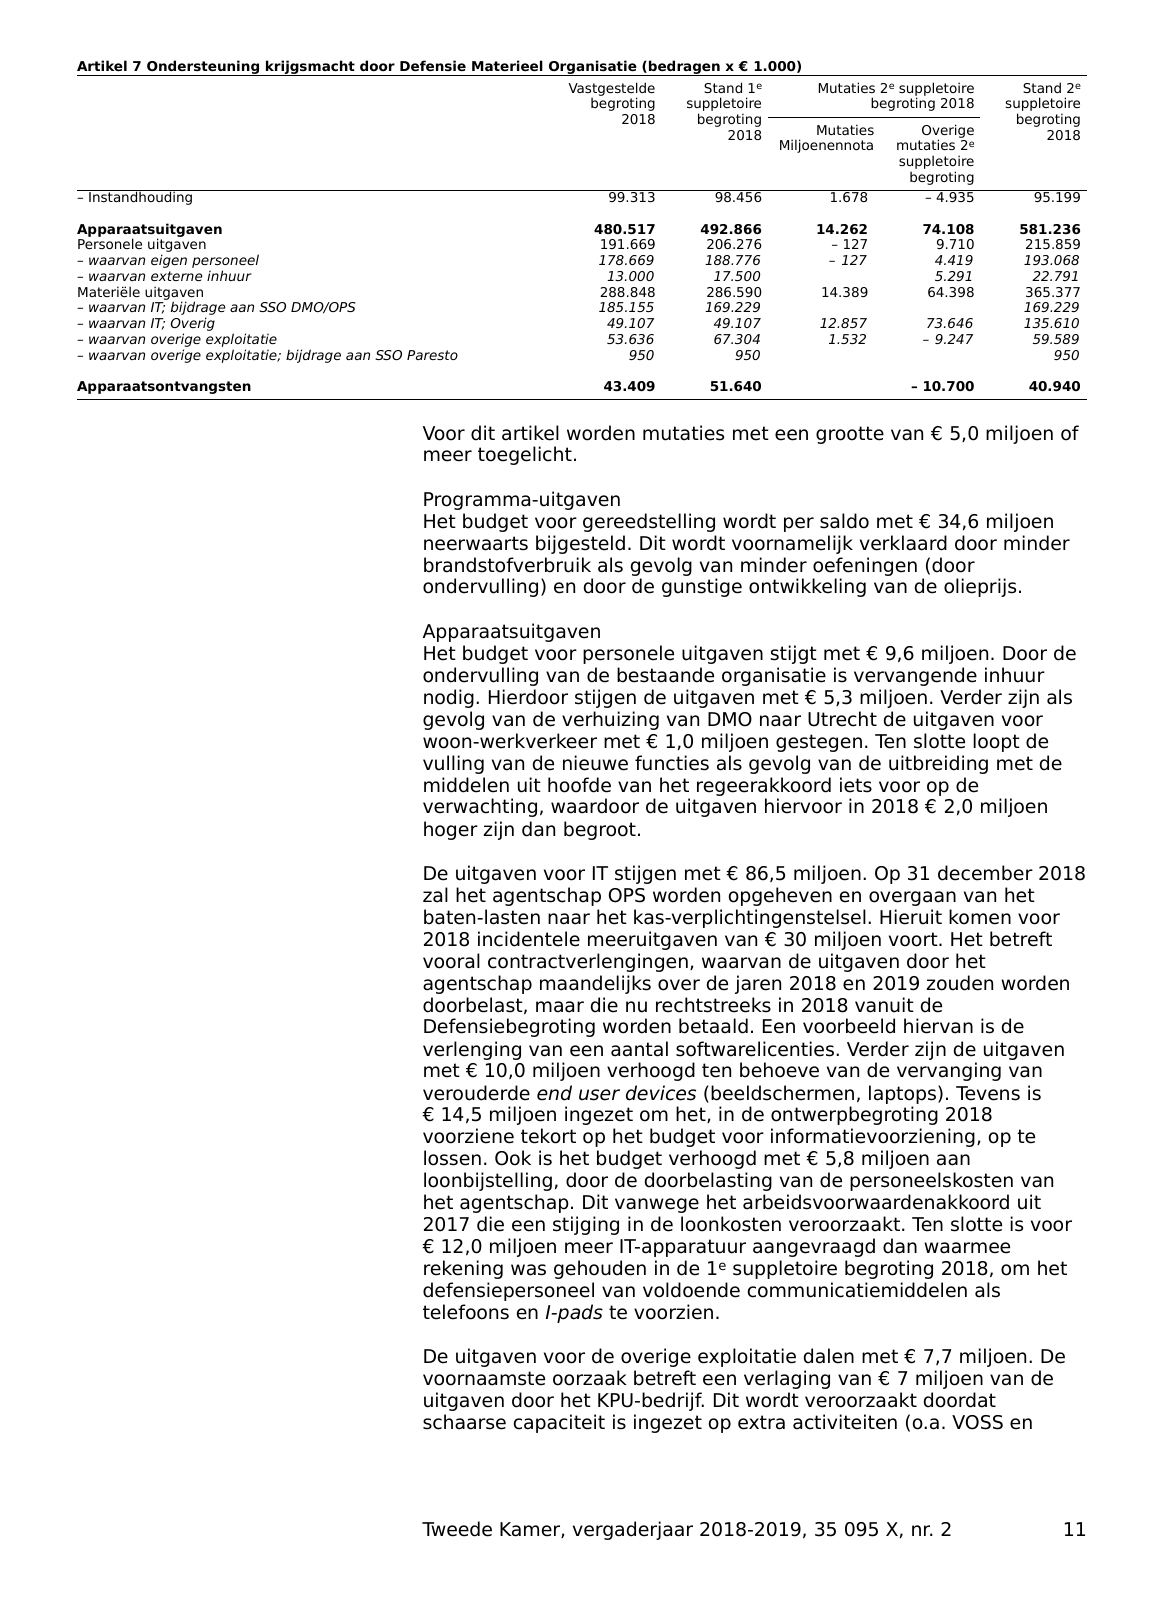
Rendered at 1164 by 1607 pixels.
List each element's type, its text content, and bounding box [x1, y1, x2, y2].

table_cell [874, 347, 980, 363]
table_cell 73.646 [874, 316, 980, 332]
table_cell 480.517 [555, 221, 661, 237]
table_cell [77, 76, 555, 190]
table_cell 95.199 [980, 191, 1087, 206]
table_cell 17.500 [661, 269, 768, 284]
table_cell 4.419 [874, 253, 980, 269]
table_cell 288.848 [555, 284, 661, 300]
text Het budget voor personele uitgaven stijgt met € 9,6 miljoen. Door de ondervulling van de bestaande organisatie is vervangende inhuur nodig. Hierdoor stijgen de uitgaven met € 5,3 miljoen. Verder zijn als gevolg van de verhuizing van DMO naar Utrecht de uitgaven voor woon-werkverkeer met € 1,0 miljoen gestegen. Ten slotte loopt de vulling van de nieuwe functies als gevolg van de uitbreiding met de middelen uit hoofde van het regeerakkoord iets voor op de verwachting, waardoor de uitgaven hiervoor in 2018 € 2,0 miljoen hoger zijn dan begroot. [422, 643, 1087, 840]
table_cell 365.377 [980, 284, 1087, 300]
table_cell 206.276 [661, 237, 768, 253]
table_cell 64.398 [874, 284, 980, 300]
table_cell 99.313 [555, 191, 661, 206]
table_cell [661, 206, 768, 221]
table_cell 193.068 [980, 253, 1087, 269]
table_cell [874, 300, 980, 316]
table_cell [874, 206, 980, 221]
table_cell 581.236 [980, 221, 1087, 237]
table_cell – waarvan eigen personeel [77, 253, 555, 269]
table_cell Overige mutaties 2e suppletoire begroting [874, 118, 980, 190]
table_cell [555, 206, 661, 221]
table_cell Apparaatsontvangsten [77, 379, 555, 399]
table_cell Materiële uitgaven [77, 284, 555, 300]
table_cell 74.108 [874, 221, 980, 237]
table_cell 1.678 [768, 191, 874, 206]
table_cell [77, 363, 555, 379]
table_cell [77, 206, 555, 221]
table_cell 169.229 [980, 300, 1087, 316]
table_cell 185.155 [555, 300, 661, 316]
table_cell 950 [980, 347, 1087, 363]
table_cell [768, 379, 874, 399]
table_cell – waarvan IT; bijdrage aan SSO DMO/OPS [77, 300, 555, 316]
table_cell 188.776 [661, 253, 768, 269]
table_cell 215.859 [980, 237, 1087, 253]
table_cell 169.229 [661, 300, 768, 316]
table_cell 12.857 [768, 316, 874, 332]
table_cell Stand 2e suppletoire begroting 2018 [980, 76, 1087, 190]
text Voor dit artikel worden mutaties met een grootte van € 5,0 miljoen of meer toegelicht. [422, 422, 1087, 466]
table_cell 53.636 [555, 332, 661, 347]
text Programma-uitgaven [422, 488, 1087, 511]
text De uitgaven voor IT stijgen met € 86,5 miljoen. Op 31 december 2018 zal het agentschap OPS worden opgeheven en overgaan van het baten-lasten naar het kas-verplichtingenstelsel. Hieruit komen voor 2018 incidentele meeruitgaven van € 30 miljoen voort. Het betreft vooral contractverlengingen, waarvan de uitgaven door het agentschap maandelijks over de jaren 2018 en 2019 zouden worden doorbelast, maar die nu rechtstreeks in 2018 vanuit de Defensiebegroting worden betaald. Een voorbeeld hiervan is de verlenging van een aantal softwarelicenties. Verder zijn de uitgaven met € 10,0 miljoen verhoogd ten behoeve van de vervanging van verouderde end user devices (beeldschermen, laptops). Tevens is € 14,5 miljoen ingezet om het, in de ontwerpbegroting 2018 voorziene tekort op het budget voor informatievoorziening, op te lossen. Ook is het budget verhoogd met € 5,8 miljoen aan loonbijstelling, door de doorbelasting van de personeelskosten van het agentschap. Dit vanwege het arbeidsvoorwaardenakkoord uit 2017 die een stijging in de loonkosten veroorzaakt. Ten slotte is voor € 12,0 miljoen meer IT-apparatuur aangevraagd dan waarmee rekening was gehouden in de 1e suppletoire begroting 2018, om het defensiepersoneel van voldoende communicatiemiddelen als telefoons en I-pads te voorzien. [422, 863, 1087, 1324]
table_cell [980, 363, 1087, 379]
table_cell – 10.700 [874, 379, 980, 399]
table_cell 13.000 [555, 269, 661, 284]
table_cell Mutaties Miljoenennota [768, 118, 874, 190]
table_cell – waarvan IT; Overig [77, 316, 555, 332]
table_cell 286.590 [661, 284, 768, 300]
table_cell Mutaties 2e suppletoire begroting 2018 [768, 76, 980, 117]
table_cell Apparaatsuitgaven [77, 221, 555, 237]
table_cell [555, 363, 661, 379]
table_cell 67.304 [661, 332, 768, 347]
table_cell 98.456 [661, 191, 768, 206]
table_cell Vastgestelde begroting 2018 [555, 76, 661, 190]
table_cell 178.669 [555, 253, 661, 269]
table_cell 14.389 [768, 284, 874, 300]
table_cell 14.262 [768, 221, 874, 237]
table_cell 49.107 [661, 316, 768, 332]
table_cell 9.710 [874, 237, 980, 253]
table_cell – Instandhouding [77, 191, 555, 206]
table_cell [768, 363, 874, 379]
table_cell 191.669 [555, 237, 661, 253]
table_cell 59.589 [980, 332, 1087, 347]
text De uitgaven voor de overige exploitatie dalen met € 7,7 miljoen. De voornaamste oorzaak betreft een verlaging van € 7 miljoen van de uitgaven door het KPU-bedrijf. Dit wordt veroorzaakt doordat schaarse capaciteit is ingezet op extra activiteiten (o.a. VOSS en [422, 1346, 1087, 1434]
table_cell [980, 206, 1087, 221]
table_cell – waarvan overige exploitatie; bijdrage aan SSO Paresto [77, 347, 555, 363]
table_cell 49.107 [555, 316, 661, 332]
table_cell Stand 1e suppletoire begroting 2018 [661, 76, 768, 190]
table_cell 43.409 [555, 379, 661, 399]
table_cell [661, 363, 768, 379]
table_cell – 4.935 [874, 191, 980, 206]
table_cell [768, 206, 874, 221]
table_cell – waarvan overige exploitatie [77, 332, 555, 347]
table_cell 51.640 [661, 379, 768, 399]
table_cell – 127 [768, 237, 874, 253]
table_cell 1.532 [768, 332, 874, 347]
table_cell Personele uitgaven [77, 237, 555, 253]
table_cell 22.791 [980, 269, 1087, 284]
table_cell – 9.247 [874, 332, 980, 347]
table_cell [768, 347, 874, 363]
table_cell – waarvan externe inhuur [77, 269, 555, 284]
table_cell 950 [555, 347, 661, 363]
table_cell [768, 300, 874, 316]
table_header Artikel 7 Ondersteuning krijgsmacht door Defensie Materieel Organisatie (bedragen x € 1.000) [77, 59, 1087, 75]
table_cell 950 [661, 347, 768, 363]
table_cell – 127 [768, 253, 874, 269]
table_cell 5.291 [874, 269, 980, 284]
table_cell 492.866 [661, 221, 768, 237]
table_cell 40.940 [980, 379, 1087, 399]
text Het budget voor gereedstelling wordt per saldo met € 34,6 miljoen neerwaarts bijgesteld. Dit wordt voornamelijk verklaard door minder brandstofverbruik als gevolg van minder oefeningen (door ondervulling) en door de gunstige ontwikkeling van de olieprijs. [422, 511, 1087, 598]
table_cell 135.610 [980, 316, 1087, 332]
table_cell [768, 269, 874, 284]
table_cell [874, 363, 980, 379]
text Apparaatsuitgaven [422, 621, 1087, 643]
